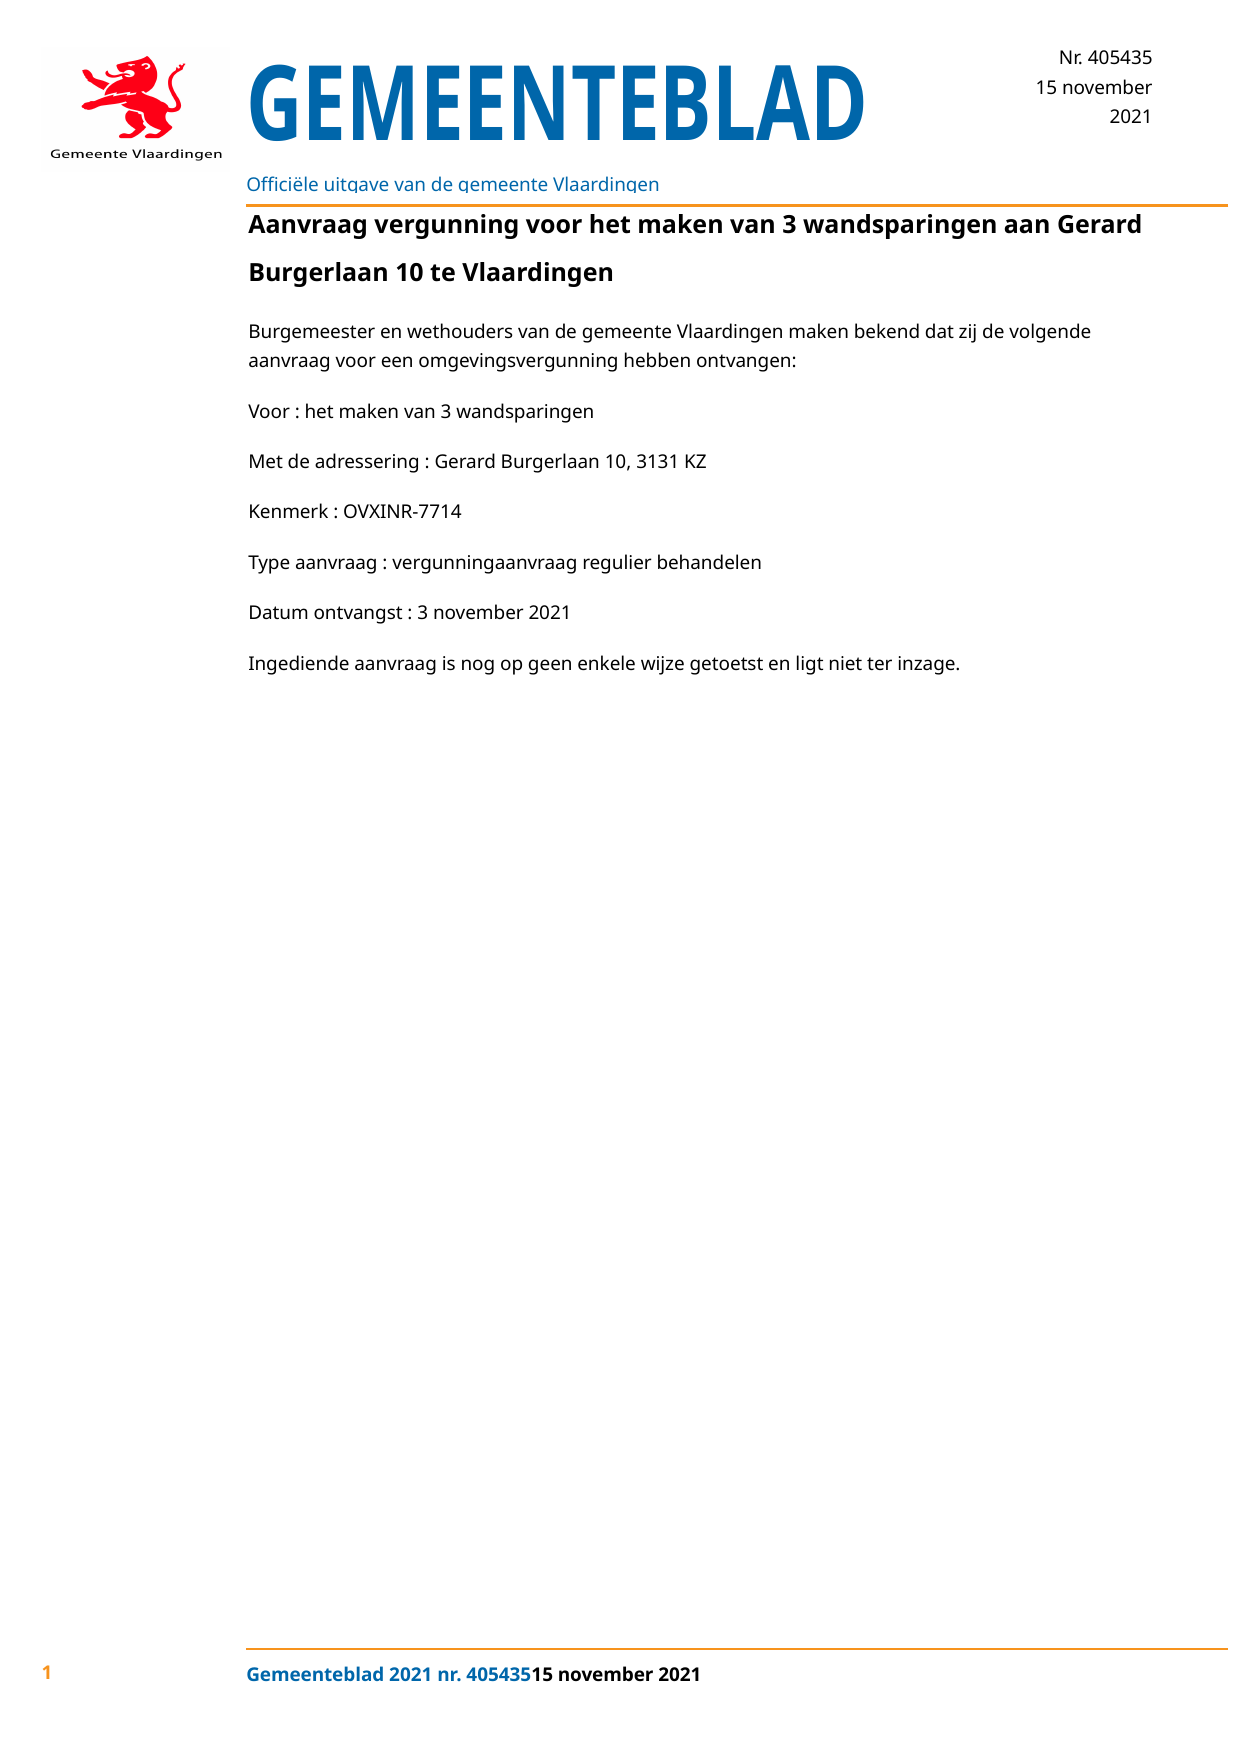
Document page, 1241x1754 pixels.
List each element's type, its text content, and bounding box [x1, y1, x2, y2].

text Aanvraag vergunning voor het maken van 3 wandsparingen aan Gerard Burgerlaan 10 te Vlaardingen [248, 207, 1152, 288]
text Kenmerk : OVXINR-7714 [248, 499, 1152, 524]
text Type aanvraag : vergunningaanvraag regulier behandelen [248, 549, 1152, 575]
text Burgemeester en wethouders van de gemeente Vlaardingen maken bekend dat zij de volgende aanvraag voor een omgevingsvergunning hebben ontvangen: [248, 318, 1152, 373]
text Ingediende aanvraag is nog op geen enkele wijze getoetst en ligt niet ter inzage. [248, 650, 1152, 676]
text Datum ontvangst : 3 november 2021 [248, 599, 1152, 625]
text Met de adressering : Gerard Burgerlaan 10, 3131 KZ [248, 448, 1152, 474]
picture [41, 47, 231, 172]
text Voor : het maken van 3 wandsparingen [248, 398, 1152, 424]
